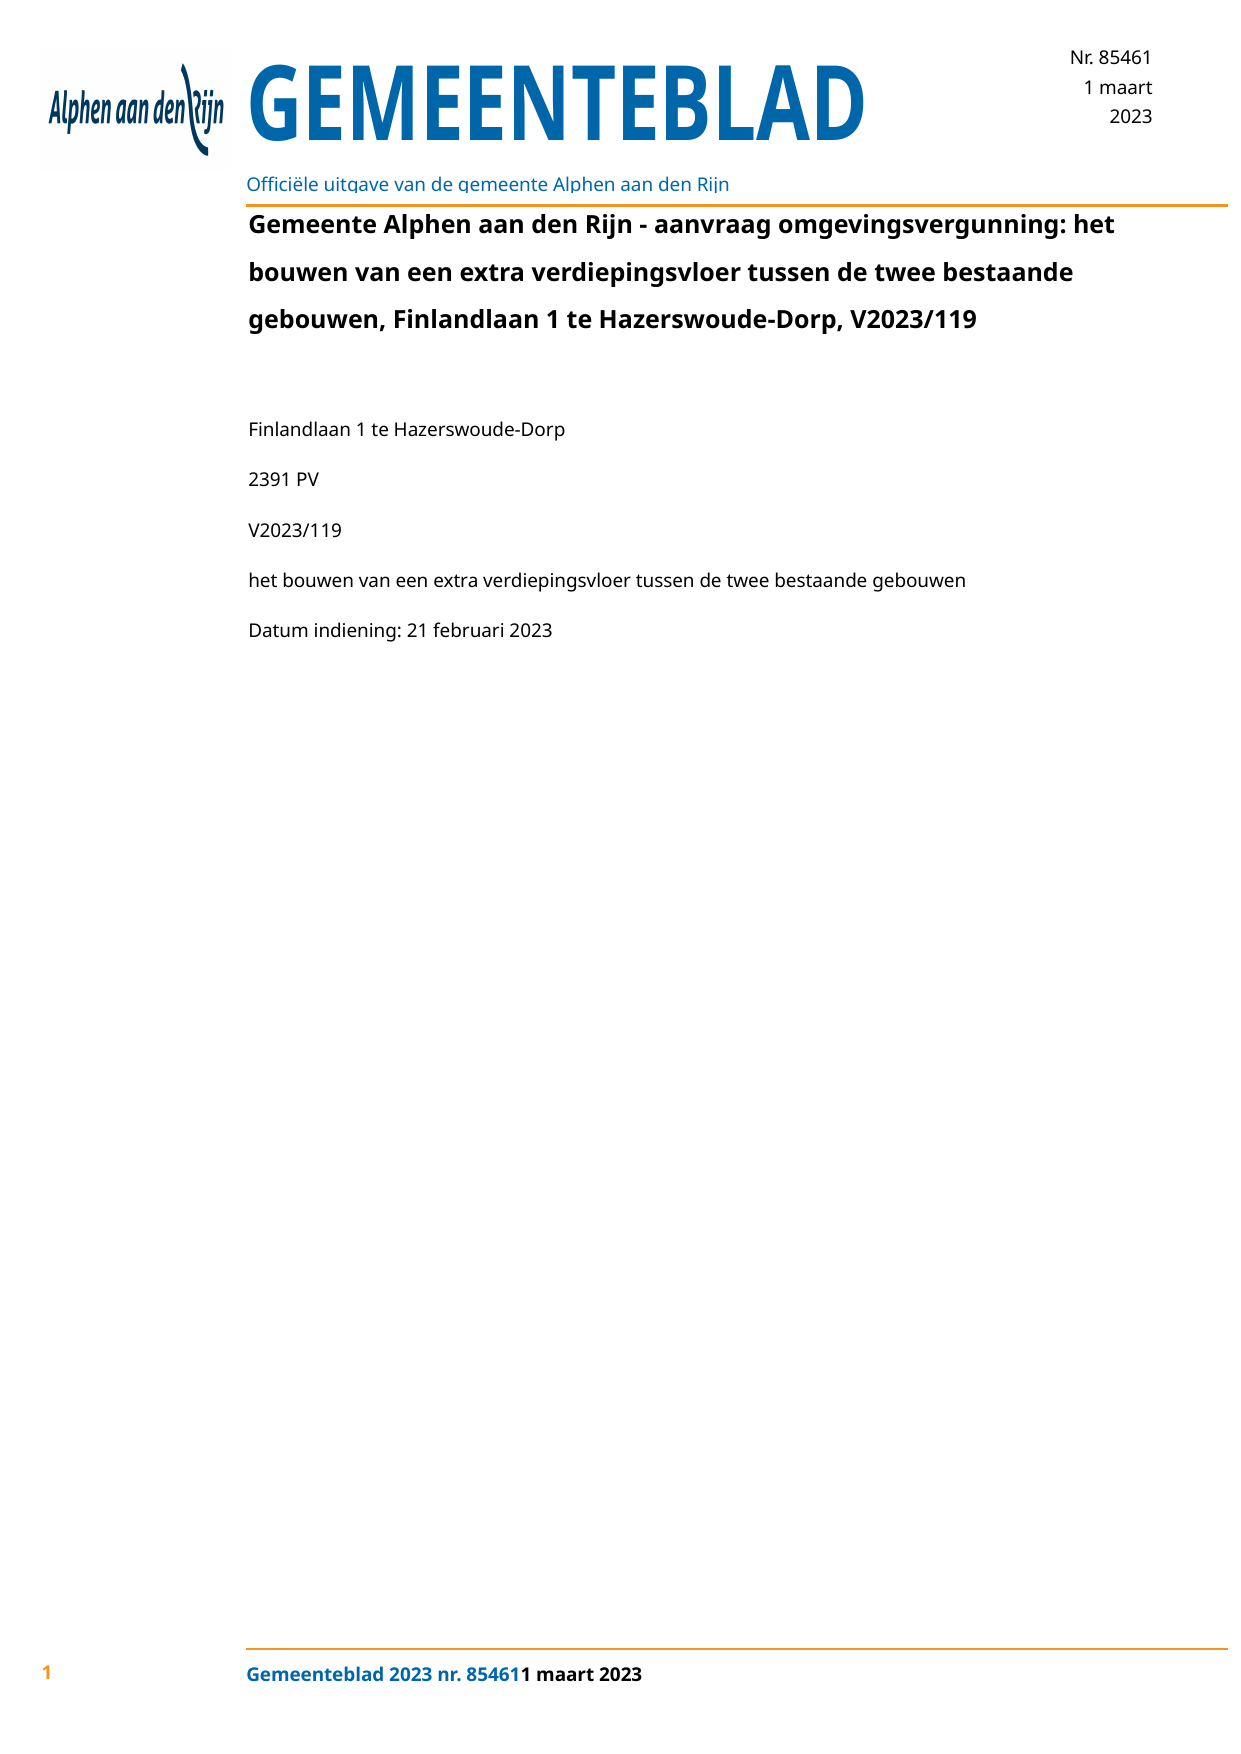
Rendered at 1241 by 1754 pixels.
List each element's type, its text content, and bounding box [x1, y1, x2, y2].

picture [41, 47, 231, 172]
text Finlandlaan 1 te Hazerswoude-Dorp [248, 416, 1152, 442]
text Gemeente Alphen aan den Rijn - aanvraag omgevingsvergunning: het bouwen van een extra verdiepingsvloer tussen de twee bestaande gebouwen, Finlandlaan 1 te Hazerswoude-Dorp, V2023/119 [248, 207, 1152, 336]
text V2023/119 [248, 517, 1152, 542]
text Datum indiening: 21 februari 2023 [248, 618, 1152, 643]
text het bouwen van een extra verdiepingsvloer tussen de twee bestaande gebouwen [248, 567, 1152, 593]
text 2391 PV [248, 466, 1152, 492]
